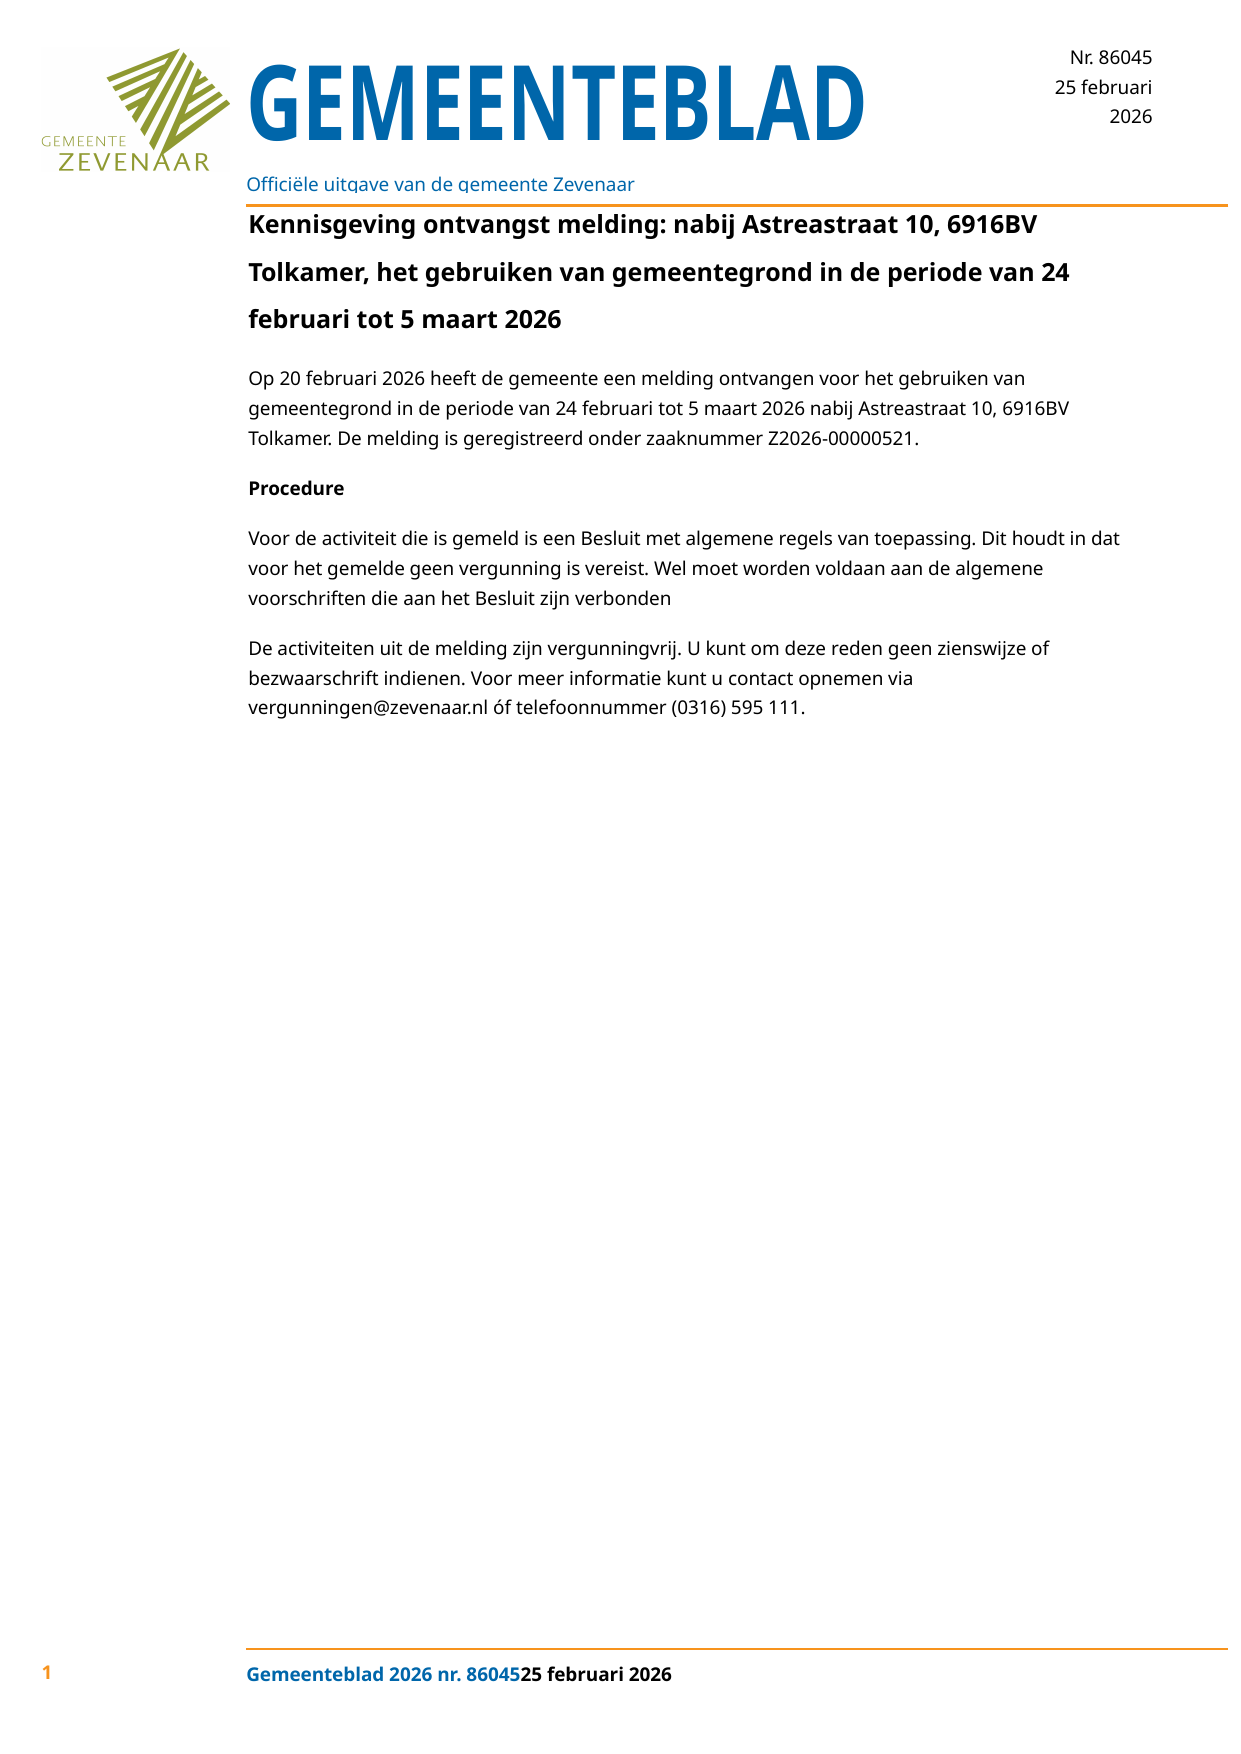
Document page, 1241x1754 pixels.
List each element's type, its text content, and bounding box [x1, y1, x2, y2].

text Voor de activiteit die is gemeld is een Besluit met algemene regels van toepassing. Dit houdt in dat voor het gemelde geen vergunning is vereist. Wel moet worden voldaan aan de algemene voorschriften die aan het Besluit zijn verbonden [248, 526, 1152, 610]
picture [41, 47, 231, 172]
text Op 20 februari 2026 heeft de gemeente een melding ontvangen voor het gebruiken van gemeentegrond in de periode van 24 februari tot 5 maart 2026 nabij Astreastraat 10, 6916BV Tolkamer. De melding is geregistreerd onder zaaknummer Z2026-00000521. [248, 366, 1152, 450]
text De activiteiten uit de melding zijn vergunningvrij. U kunt om deze reden geen zienswijze of bezwaarschrift indienen. Voor meer informatie kunt u contact opnemen via vergunningen@zevenaar.nl óf telefoonnummer (0316) 595 111. [248, 635, 1152, 720]
text Kennisgeving ontvangst melding: nabij Astreastraat 10, 6916BV Tolkamer, het gebruiken van gemeentegrond in de periode van 24 februari tot 5 maart 2026 [248, 207, 1152, 336]
text Procedure [248, 475, 1152, 501]
